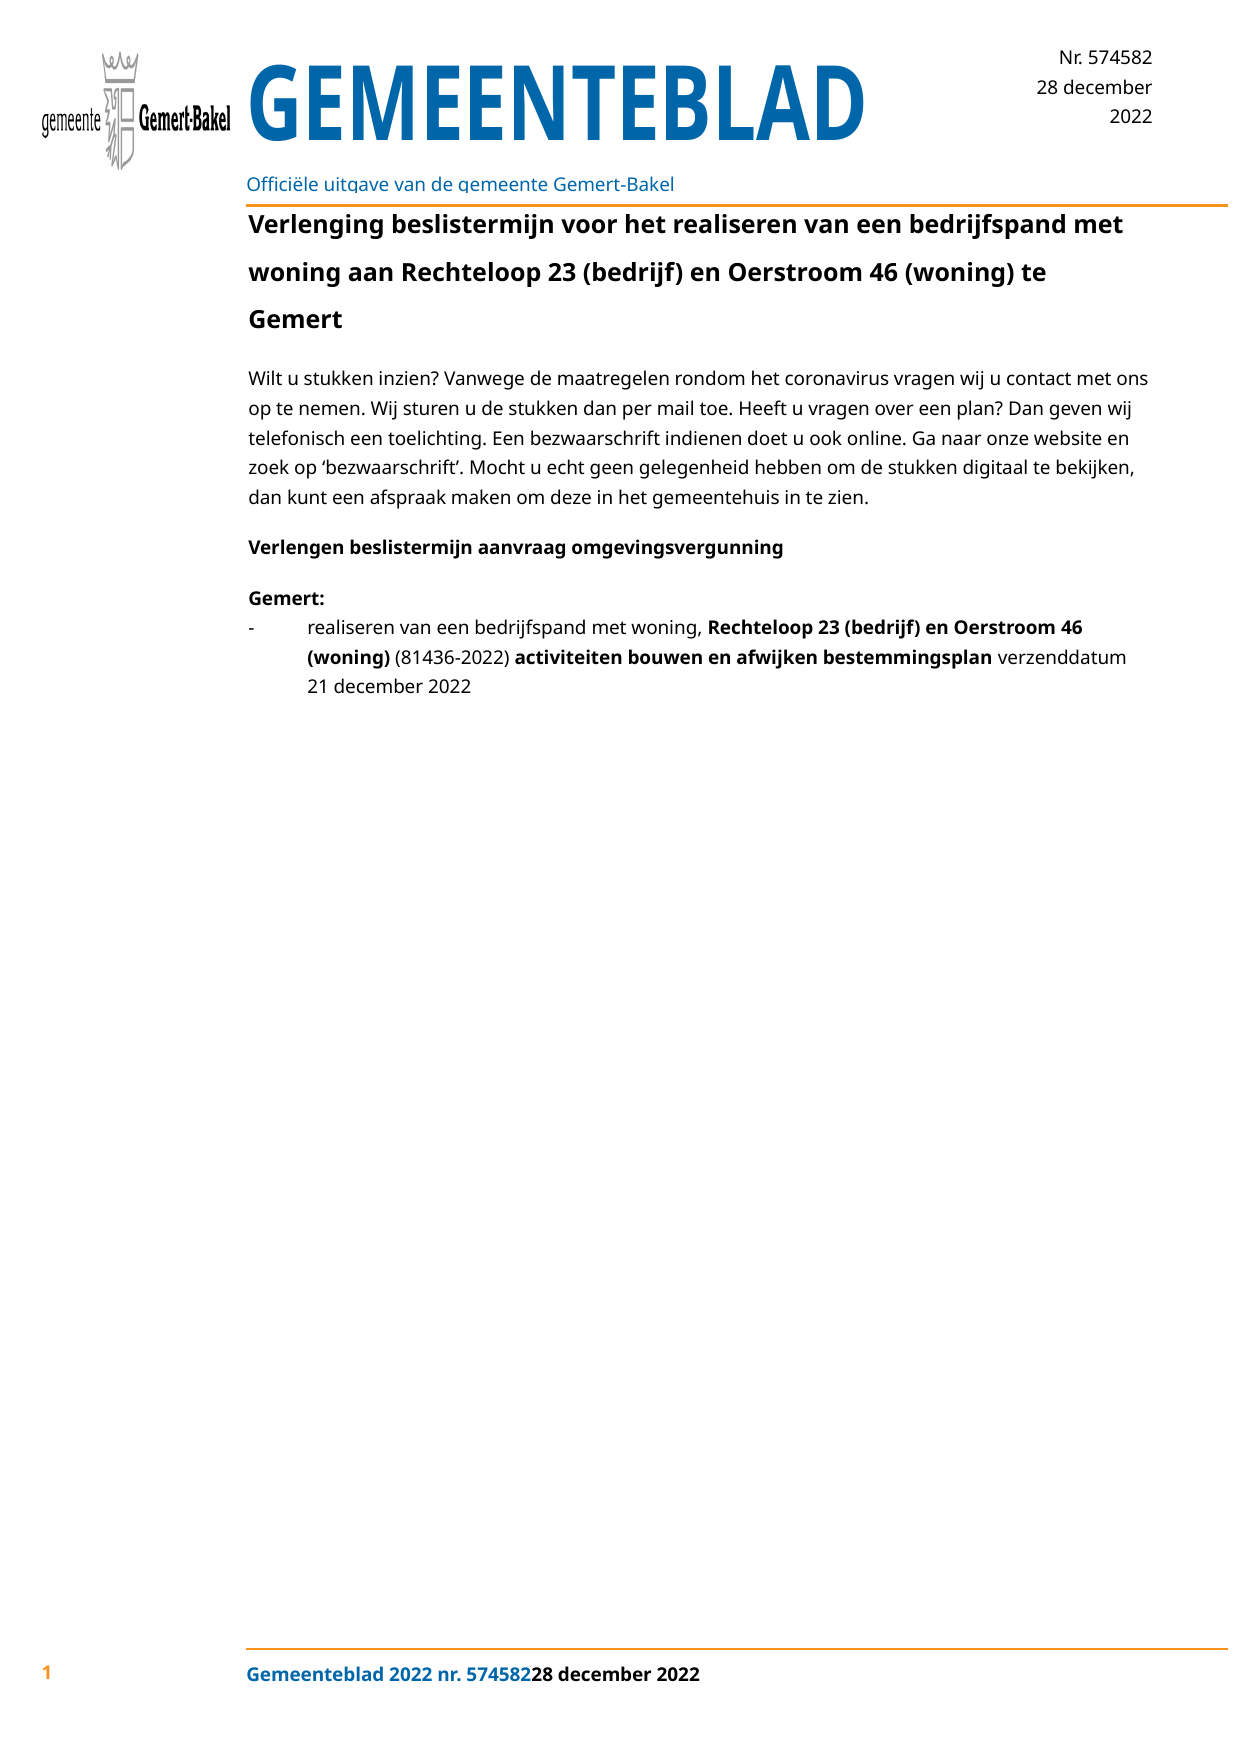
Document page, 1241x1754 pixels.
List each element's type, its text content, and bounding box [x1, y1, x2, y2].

picture [41, 47, 231, 172]
text Wilt u stukken inzien? Vanwege de maatregelen rondom het coronavirus vragen wij u contact met ons op te nemen. Wij sturen u de stukken dan per mail toe. Heeft u vragen over een plan? Dan geven wij telefonisch een toelichting. Een bezwaarschrift indienen doet u ook online. Ga naar onze website en zoek op ‘bezwaarschrift’. Mocht u echt geen gelegenheid hebben om de stukken digitaal te bekijken, dan kunt een afspraak maken om deze in het gemeentehuis in te zien. [248, 366, 1152, 509]
text Verlengen beslistermijn aanvraag omgevingsvergunning [248, 534, 1152, 560]
list realiseren van een bedrijfspand met woning, Rechteloop 23 (bedrijf) en Oerstroom 46 (woning) (81436-2022) activiteiten bouwen en afwijken bestemmingsplan verzenddatum 21 december 2022 [248, 614, 1152, 699]
text Gemert: [248, 585, 1152, 610]
text Verlenging beslistermijn voor het realiseren van een bedrijfspand met woning aan Rechteloop 23 (bedrijf) en Oerstroom 46 (woning) te Gemert [248, 207, 1152, 336]
